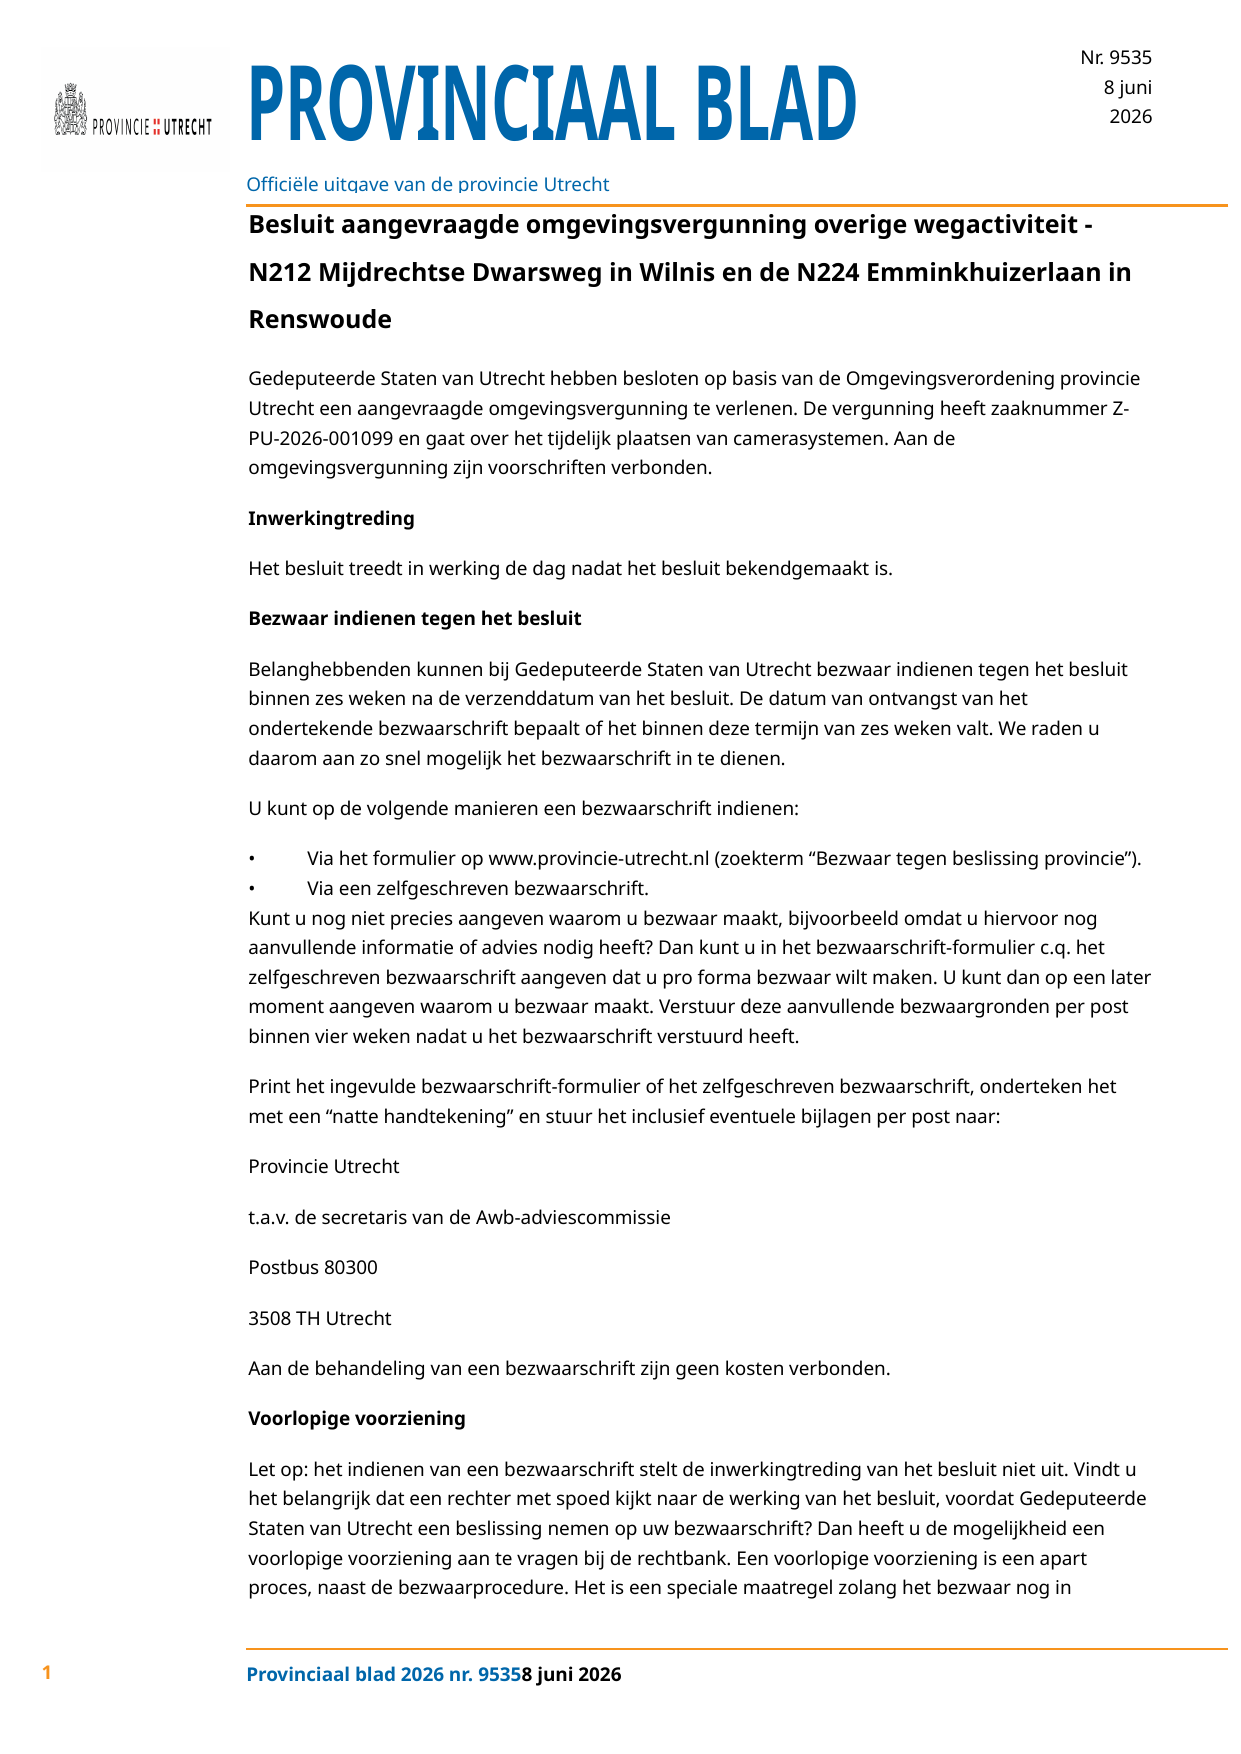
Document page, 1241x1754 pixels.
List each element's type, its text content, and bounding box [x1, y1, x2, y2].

text Voorlopige voorziening [248, 1406, 1152, 1431]
text Print het ingevulde bezwaarschrift-formulier of het zelfgeschreven bezwaarschrift, onderteken het met een “natte handtekening” en stuur het inclusief eventuele bijlagen per post naar: [248, 1073, 1152, 1129]
text Inwerkingtreding [248, 505, 1152, 530]
text t.a.v. de secretaris van de Awb-adviescommissie [248, 1204, 1152, 1229]
list Via een zelfgeschreven bezwaarschrift. [248, 875, 1152, 901]
text Belanghebbenden kunnen bij Gedeputeerde Staten van Utrecht bezwaar indienen tegen het besluit binnen zes weken na de verzenddatum van het besluit. De datum van ontvangst van het ondertekende bezwaarschrift bepaalt of het binnen deze termijn van zes weken valt. We raden u daarom aan zo snel mogelijk het bezwaarschrift in te dienen. [248, 656, 1152, 770]
text Het besluit treedt in werking de dag nadat het besluit bekendgemaakt is. [248, 555, 1152, 581]
text Bezwaar indienen tegen het besluit [248, 606, 1152, 631]
text Aan de behandeling van een bezwaarschrift zijn geen kosten verbonden. [248, 1355, 1152, 1381]
text Provincie Utrecht [248, 1153, 1152, 1179]
list Via het formulier op www.provincie-utrecht.nl (zoekterm “Bezwaar tegen beslissing provincie”). [248, 846, 1152, 871]
text Let op: het indienen van een bezwaarschrift stelt de inwerkingtreding van het besluit niet uit. Vindt u het belangrijk dat een rechter met spoed kijkt naar de werking van het besluit, voordat Gedeputeerde Staten van Utrecht een beslissing nemen op uw bezwaarschrift? Dan heeft u de mogelijkheid een voorlopige voorziening aan te vragen bij de rechtbank. Een voorlopige voorziening is een apart proces, naast de bezwaarprocedure. Het is een speciale maatregel zolang het bezwaar nog in [248, 1456, 1152, 1600]
text Kunt u nog niet precies aangeven waarom u bezwaar maakt, bijvoorbeeld omdat u hiervoor nog aanvullende informatie of advies nodig heeft? Dan kunt u in het bezwaarschrift-formulier c.q. het zelfgeschreven bezwaarschrift aangeven dat u pro forma bezwaar wilt maken. U kunt dan op een later moment aangeven waarom u bezwaar maakt. Verstuur deze aanvullende bezwaargronden per post binnen vier weken nadat u het bezwaarschrift verstuurd heeft. [248, 905, 1152, 1049]
text Gedeputeerde Staten van Utrecht hebben besloten op basis van de Omgevingsverordening provincie Utrecht een aangevraagde omgevingsvergunning te verlenen. De vergunning heeft zaaknummer Z-PU-2026-001099 en gaat over het tijdelijk plaatsen van camerasystemen. Aan de omgevingsvergunning zijn voorschriften verbonden. [248, 366, 1152, 480]
picture [41, 47, 231, 172]
text 3508 TH Utrecht [248, 1305, 1152, 1330]
text Besluit aangevraagde omgevingsvergunning overige wegactiviteit - N212 Mijdrechtse Dwarsweg in Wilnis en de N224 Emminkhuizerlaan in Renswoude [248, 207, 1152, 336]
text Postbus 80300 [248, 1254, 1152, 1280]
text U kunt op de volgende manieren een bezwaarschrift indienen: [248, 795, 1152, 821]
